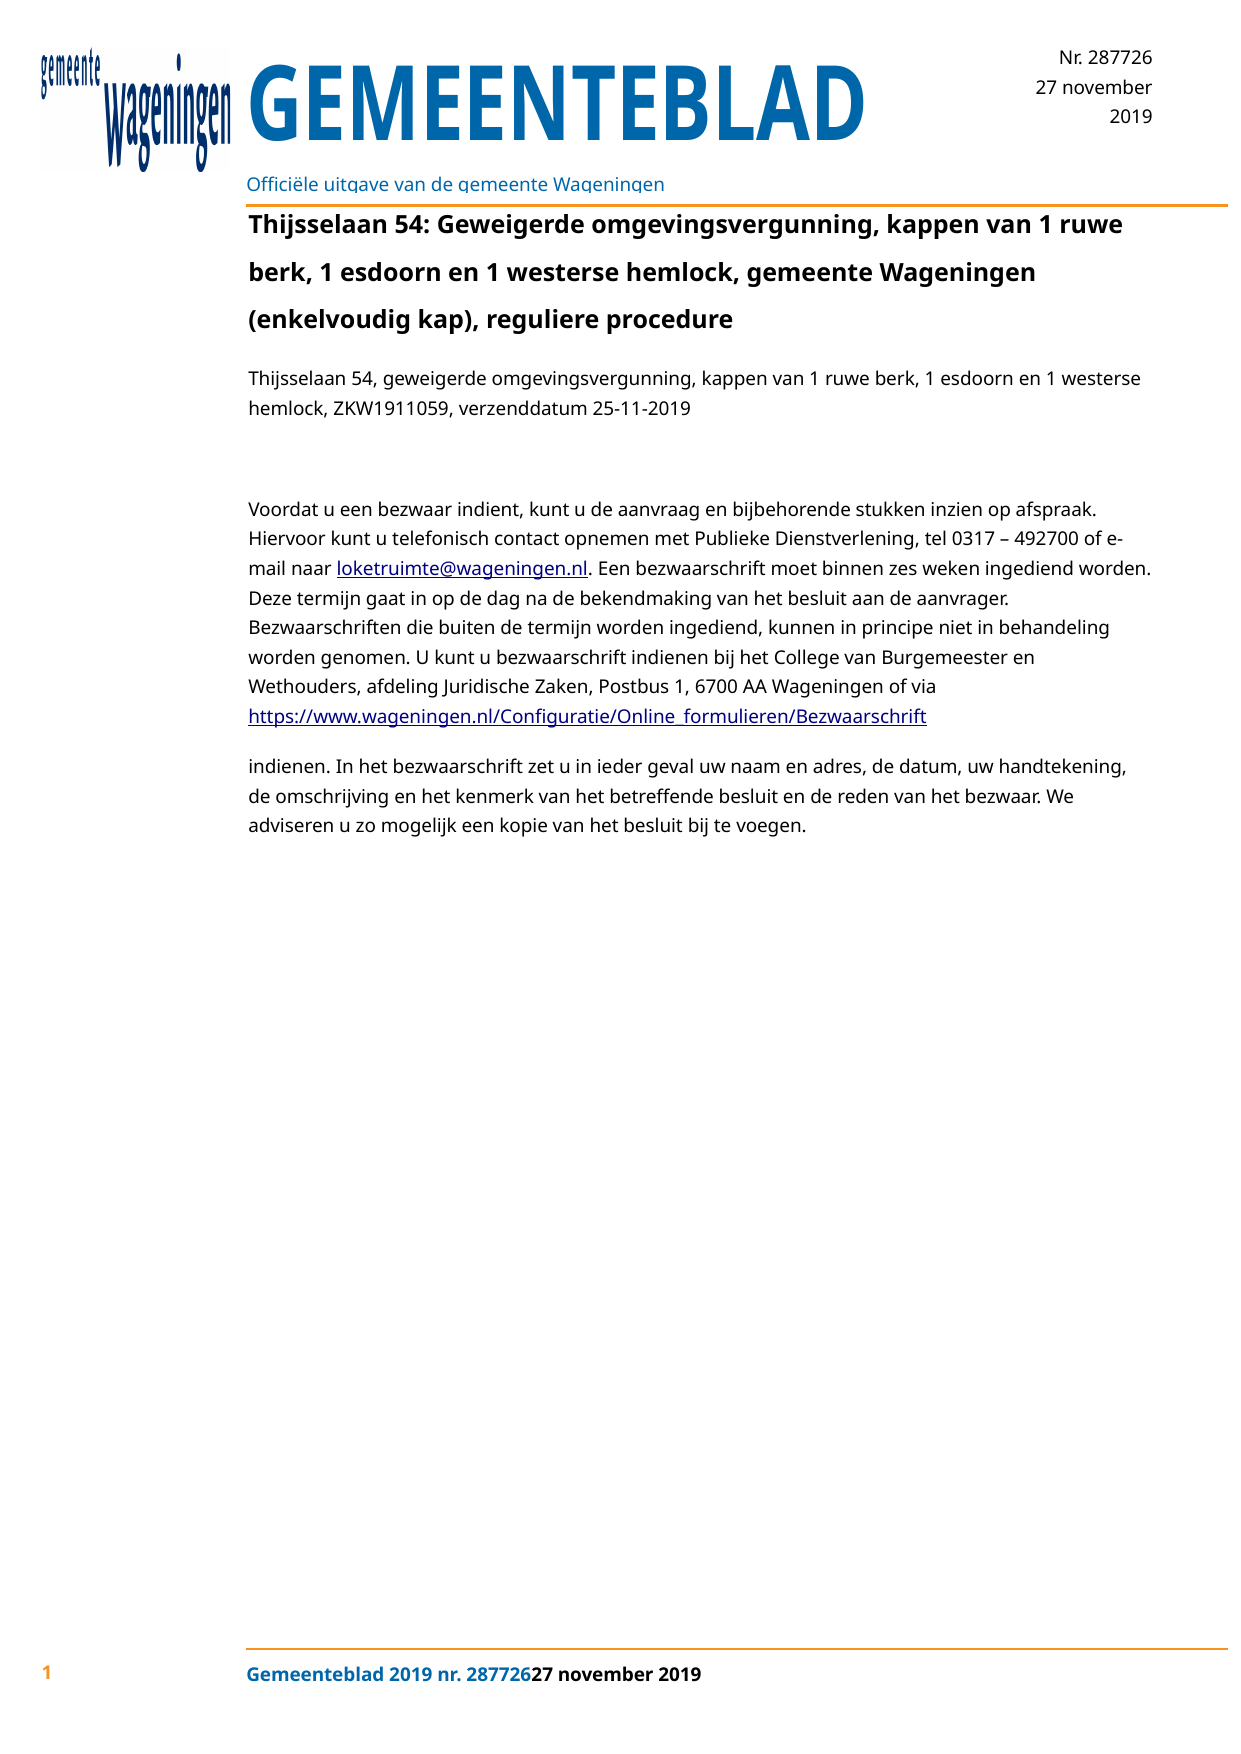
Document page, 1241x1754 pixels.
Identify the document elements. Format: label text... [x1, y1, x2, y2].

text indienen. In het bezwaarschrift zet u in ieder geval uw naam en adres, de datum, uw handtekening, de omschrijving en het kenmerk van het betreffende besluit en de reden van het bezwaar. We adviseren u zo mogelijk een kopie van het besluit bij te voegen. [248, 753, 1152, 838]
text Voordat u een bezwaar indient, kunt u de aanvraag en bijbehorende stukken inzien op afspraak. Hiervoor kunt u telefonisch contact opnemen met Publieke Dienstverlening, tel 0317 – 492700 of e-mail naar loketruimte@wageningen.nl. Een bezwaarschrift moet binnen zes weken ingediend worden. Deze termijn gaat in op de dag na de bekendmaking van het besluit aan de aanvrager. Bezwaarschriften die buiten de termijn worden ingediend, kunnen in principe niet in behandeling worden genomen. U kunt u bezwaarschrift indienen bij het College van Burgemeester en Wethouders, afdeling Juridische Zaken, Postbus 1, 6700 AA Wageningen of via https://www.wageningen.nl/Configuratie/Online_formulieren/Bezwaarschrift [248, 496, 1152, 729]
text Thijsselaan 54: Geweigerde omgevingsvergunning, kappen van 1 ruwe berk, 1 esdoorn en 1 westerse hemlock, gemeente Wageningen (enkelvoudig kap), reguliere procedure [248, 207, 1152, 336]
text Thijsselaan 54, geweigerde omgevingsvergunning, kappen van 1 ruwe berk, 1 esdoorn en 1 westerse hemlock, ZKW1911059, verzenddatum 25-11-2019 [248, 366, 1152, 421]
picture [41, 47, 231, 172]
